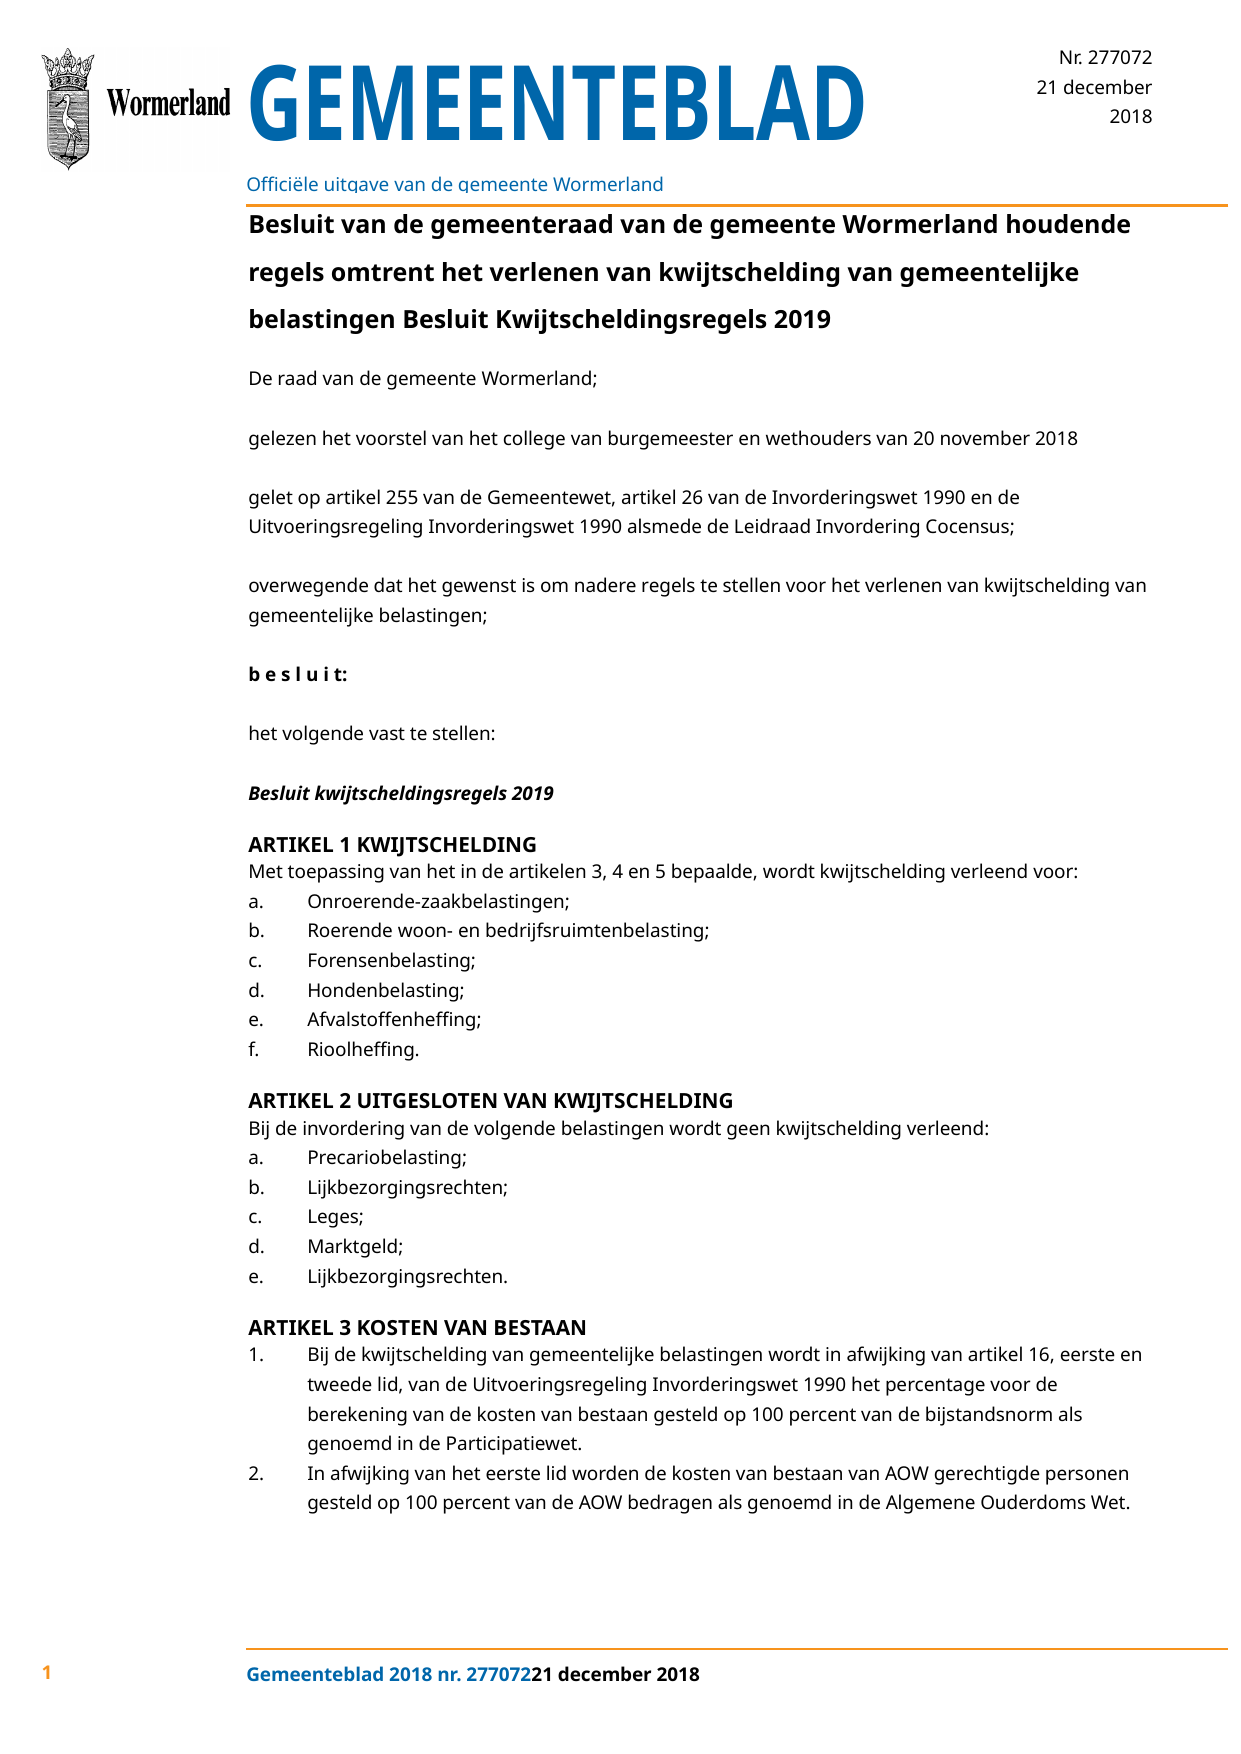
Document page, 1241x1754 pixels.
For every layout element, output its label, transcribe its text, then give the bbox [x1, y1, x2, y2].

text overwegende dat het gewenst is om nadere regels te stellen voor het verlenen van kwijtschelding van gemeentelijke belastingen; [248, 573, 1152, 628]
text gelet op artikel 255 van de Gemeentewet, artikel 26 van de Invorderingswet 1990 en de Uitvoeringsregeling Invorderingswet 1990 alsmede de Leidraad Invordering Cocensus; [248, 484, 1152, 539]
text gelezen het voorstel van het college van burgemeester en wethouders van 20 november 2018 [248, 425, 1152, 450]
text ARTIKEL 1 KWIJTSCHELDING [248, 830, 1152, 858]
list Lijkbezorgingsrechten. [248, 1263, 1152, 1288]
list Onroerende-zaakbelastingen; [248, 888, 1152, 914]
list Forensenbelasting; [248, 947, 1152, 973]
text Bij de invordering van de volgende belastingen wordt geen kwijtschelding verleend: [248, 1115, 1152, 1141]
list Afvalstoffenheffing; [248, 1006, 1152, 1032]
list Marktgeld; [248, 1233, 1152, 1259]
text ARTIKEL 3 KOSTEN VAN BESTAAN [248, 1313, 1152, 1342]
text Besluit kwijtscheldingsregels 2019 [248, 780, 1152, 805]
list Lijkbezorgingsrechten; [248, 1174, 1152, 1200]
picture [41, 47, 231, 172]
list Bij de kwijtschelding van gemeentelijke belastingen wordt in afwijking van artikel 16, eerste en tweede lid, van de Uitvoeringsregeling Invorderingswet 1990 het percentage voor de berekening van de kosten van bestaan gesteld op 100 percent van de bijstandsnorm als genoemd in de Participatiewet. [248, 1342, 1152, 1456]
text b e s l u i t: [248, 661, 1152, 687]
text ARTIKEL 2 UITGESLOTEN VAN KWIJTSCHELDING [248, 1086, 1152, 1115]
text Besluit van de gemeenteraad van de gemeente Wormerland houdende regels omtrent het verlenen van kwijtschelding van gemeentelijke belastingen Besluit Kwijtscheldingsregels 2019 [248, 207, 1152, 336]
text het volgende vast te stellen: [248, 721, 1152, 746]
list Rioolheffing. [248, 1036, 1152, 1062]
list Hondenbelasting; [248, 977, 1152, 1003]
text De raad van de gemeente Wormerland; [248, 366, 1152, 391]
list Leges; [248, 1204, 1152, 1229]
text Met toepassing van het in de artikelen 3, 4 en 5 bepaalde, wordt kwijtschelding verleend voor: [248, 858, 1152, 884]
list In afwijking van het eerste lid worden de kosten van bestaan van AOW gerechtigde personen gesteld op 100 percent van de AOW bedragen als genoemd in de Algemene Ouderdoms Wet. [248, 1460, 1152, 1515]
list Precariobelasting; [248, 1144, 1152, 1170]
list Roerende woon- en bedrijfsruimtenbelasting; [248, 918, 1152, 943]
